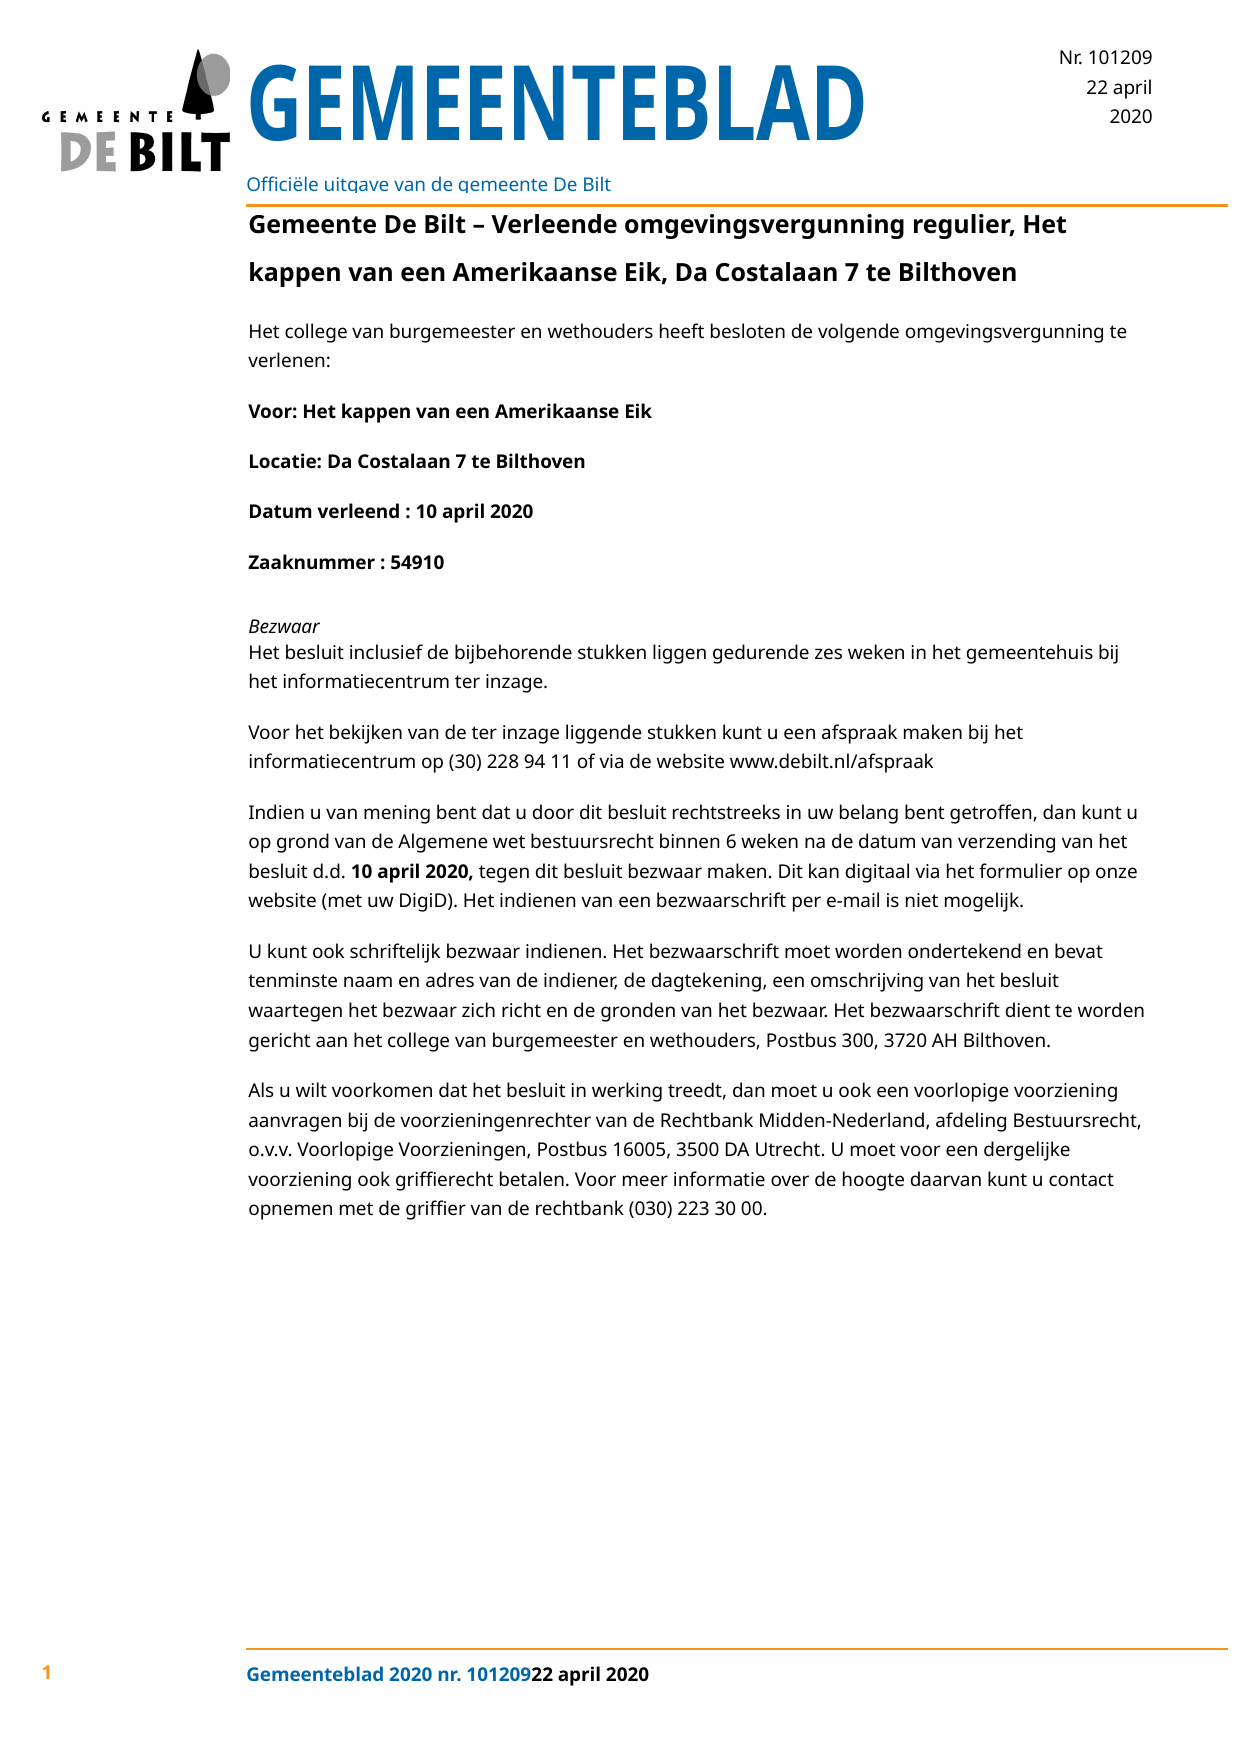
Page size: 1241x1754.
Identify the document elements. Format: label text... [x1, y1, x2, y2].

text Datum verleend : 10 april 2020 [248, 499, 1152, 524]
text Voor: Het kappen van een Amerikaanse Eik [248, 398, 1152, 424]
picture [41, 47, 231, 172]
text Indien u van mening bent dat u door dit besluit rechtstreeks in uw belang bent getroffen, dan kunt u op grond van de Algemene wet bestuursrecht binnen 6 weken na de datum van verzending van het besluit d.d. 10 april 2020, tegen dit besluit bezwaar maken. Dit kan digitaal via het formulier op onze website (met uw DigiD). Het indienen van een bezwaarschrift per e-mail is niet mogelijk. [248, 799, 1152, 913]
text Voor het bekijken van de ter inzage liggende stukken kunt u een afspraak maken bij het informatiecentrum op (30) 228 94 11 of via de website www.debilt.nl/afspraak [248, 719, 1152, 774]
text Het college van burgemeester en wethouders heeft besloten de volgende omgevingsvergunning te verlenen: [248, 318, 1152, 373]
text Het besluit inclusief de bijbehorende stukken liggen gedurende zes weken in het gemeentehuis bij het informatiecentrum ter inzage. [248, 639, 1152, 694]
text Bezwaar [248, 613, 1152, 639]
text Locatie: Da Costalaan 7 te Bilthoven [248, 448, 1152, 474]
text Als u wilt voorkomen dat het besluit in werking treedt, dan moet u ook een voorlopige voorziening aanvragen bij de voorzieningenrechter van de Rechtbank Midden-Nederland, afdeling Bestuursrecht, o.v.v. Voorlopige Voorzieningen, Postbus 16005, 3500 DA Utrecht. U moet voor een dergelijke voorziening ook griffierecht betalen. Voor meer informatie over de hoogte daarvan kunt u contact opnemen met de griffier van de rechtbank (030) 223 30 00. [248, 1077, 1152, 1221]
text Gemeente De Bilt – Verleende omgevingsvergunning regulier, Het kappen van een Amerikaanse Eik, Da Costalaan 7 te Bilthoven [248, 207, 1152, 288]
text Zaaknummer : 54910 [248, 549, 1152, 575]
text U kunt ook schriftelijk bezwaar indienen. Het bezwaarschrift moet worden ondertekend en bevat tenminste naam en adres van de indiener, de dagtekening, een omschrijving van het besluit waartegen het bezwaar zich richt en de gronden van het bezwaar. Het bezwaarschrift dient te worden gericht aan het college van burgemeester en wethouders, Postbus 300, 3720 AH Bilthoven. [248, 938, 1152, 1052]
